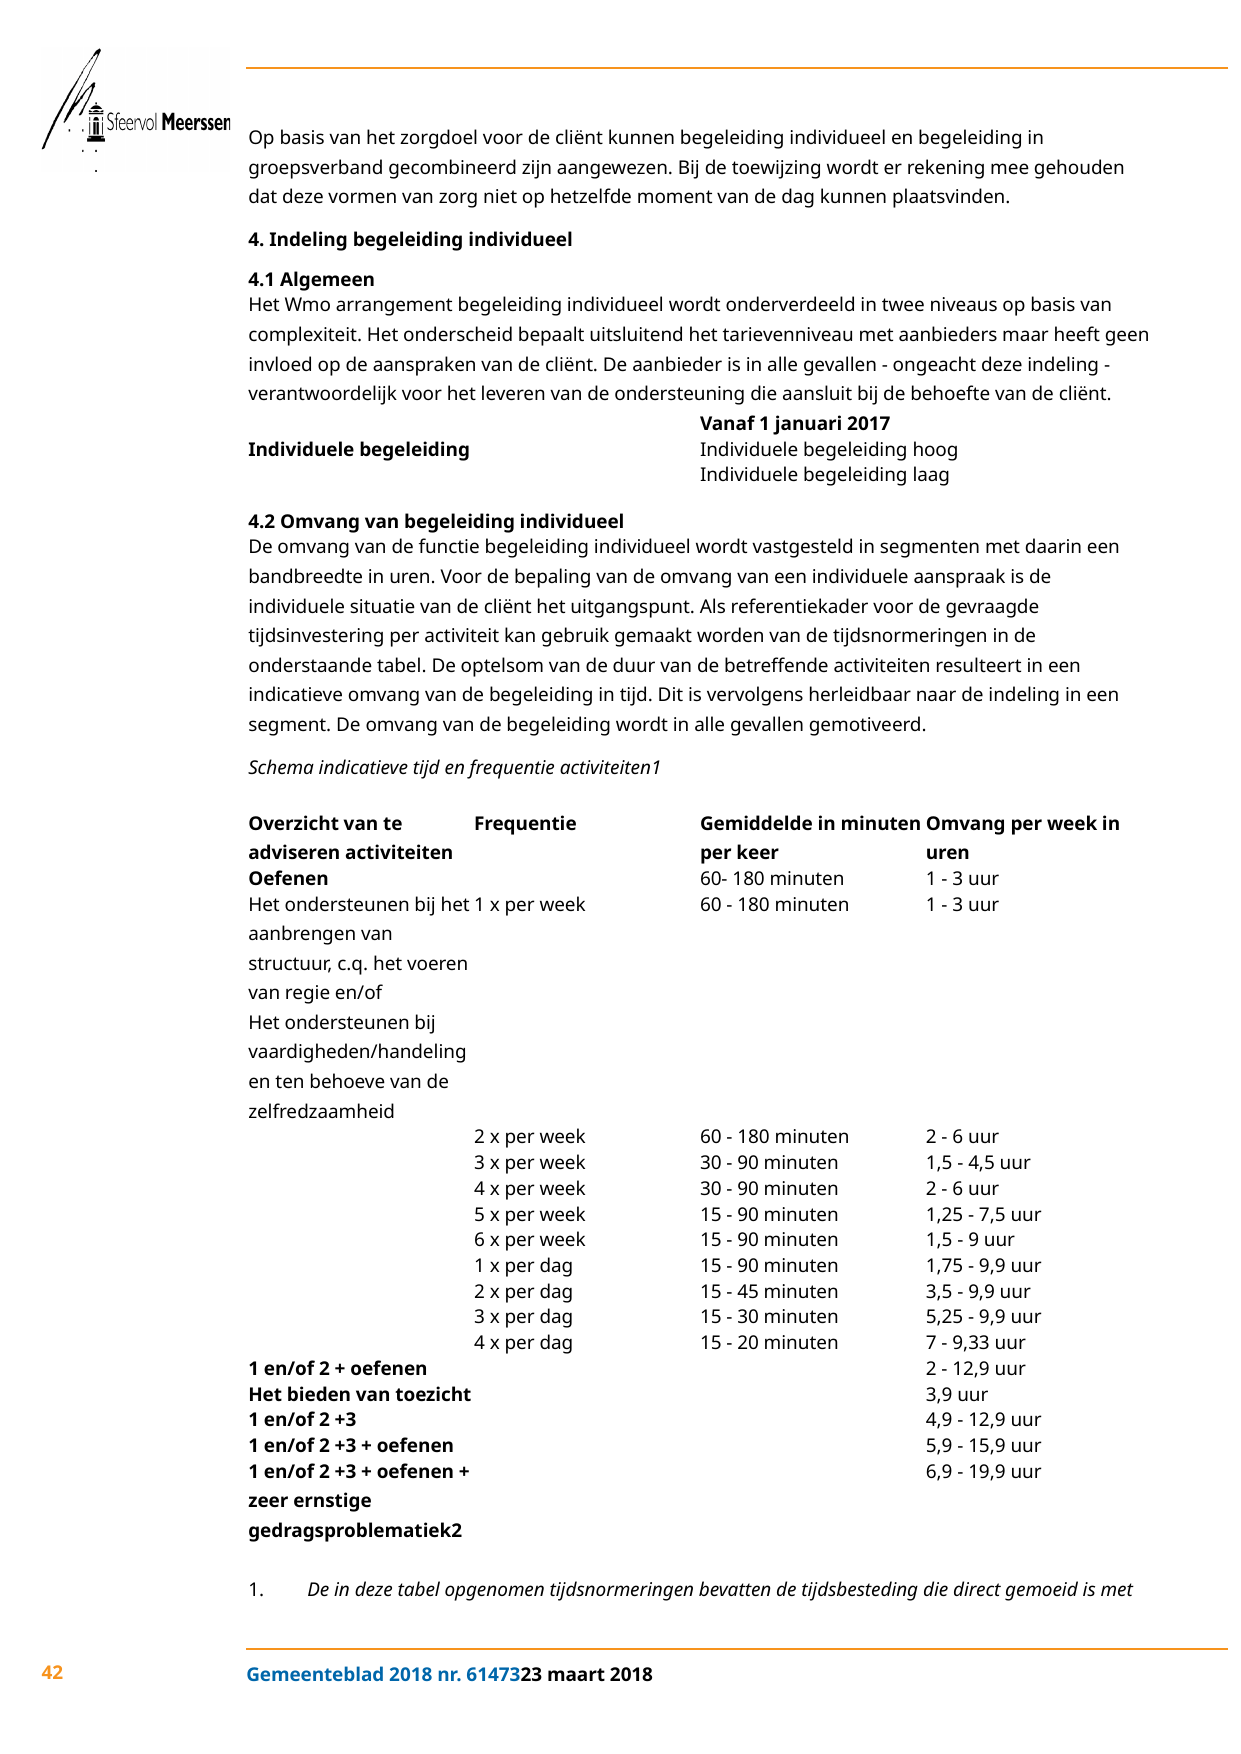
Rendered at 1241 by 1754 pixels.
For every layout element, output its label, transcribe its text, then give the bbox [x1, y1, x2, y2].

table_cell 30 - 90 minuten [700, 1175, 926, 1201]
table_cell Individuele begeleiding laag [700, 462, 1152, 491]
table_header Frequentie [474, 810, 700, 865]
table_cell 15 - 90 minuten [700, 1226, 926, 1252]
table_cell [700, 1381, 926, 1407]
table_cell 1,75 - 9,9 uur [926, 1252, 1152, 1278]
table_cell 1 x per week [474, 891, 700, 1123]
table_cell 1 en/of 2 +3 [248, 1407, 474, 1432]
table_cell 30 - 90 minuten [700, 1149, 926, 1175]
table_cell [248, 1175, 474, 1201]
table_cell [248, 1304, 474, 1329]
text 4.2 Omvang van begeleiding individueel [248, 508, 1152, 534]
table_cell 2 - 6 uur [926, 1124, 1152, 1149]
table_cell 1,5 - 4,5 uur [926, 1149, 1152, 1175]
table_cell 15 - 90 minuten [700, 1201, 926, 1226]
table_cell 1 x per dag [474, 1252, 700, 1278]
table_cell 5 x per week [474, 1201, 700, 1226]
table_header [248, 410, 700, 436]
table_cell [700, 1355, 926, 1381]
table_cell 3 x per dag [474, 1304, 700, 1329]
table_cell 60 - 180 minuten [700, 891, 926, 1123]
table_cell [700, 1458, 926, 1543]
table_cell [474, 1458, 700, 1543]
table_cell 4,9 - 12,9 uur [926, 1407, 1152, 1432]
table_cell 1 - 3 uur [926, 891, 1152, 1123]
table_cell [248, 1278, 474, 1304]
table_cell Oefenen [248, 865, 474, 891]
table_cell [474, 1432, 700, 1458]
table_cell 15 - 20 minuten [700, 1329, 926, 1355]
table_cell [248, 1329, 474, 1355]
table_cell 1 en/of 2 + oefenen [248, 1355, 474, 1381]
table_cell 2 x per week [474, 1124, 700, 1149]
list De in deze tabel opgenomen tijdsnormeringen bevatten de tijdsbesteding die direct gemoeid is met [248, 1576, 1152, 1601]
text Op basis van het zorgdoel voor de cliënt kunnen begeleiding individueel en begeleiding in groepsverband gecombineerd zijn aangewezen. Bij de toewijzing wordt er rekening mee gehouden dat deze vormen van zorg niet op hetzelfde moment van de dag kunnen plaatsvinden. [248, 124, 1152, 209]
table_cell [248, 1149, 474, 1175]
table_cell [700, 1407, 926, 1432]
table_cell [248, 1252, 474, 1278]
table_cell Het ondersteunen bij het aanbrengen van structuur, c.q. het voeren van regie en/of Het ondersteunen bij vaardigheden/handelingen ten behoeve van de zelfredzaamheid [248, 891, 474, 1123]
table_cell 1,25 - 7,5 uur [926, 1201, 1152, 1226]
table_cell [248, 1201, 474, 1226]
text Schema indicatieve tijd en frequentie activiteiten1 [248, 754, 1152, 780]
table_cell 5,9 - 15,9 uur [926, 1432, 1152, 1458]
table_cell [474, 1355, 700, 1381]
table_cell Het bieden van toezicht [248, 1381, 474, 1407]
table_cell 4 x per dag [474, 1329, 700, 1355]
table_cell 60- 180 minuten [700, 865, 926, 891]
table_cell 15 - 45 minuten [700, 1278, 926, 1304]
table_cell 15 - 90 minuten [700, 1252, 926, 1278]
table_cell 1 en/of 2 +3 + oefenen + zeer ernstige gedragsproblematiek2 [248, 1458, 474, 1543]
text Het Wmo arrangement begeleiding individueel wordt onderverdeeld in twee niveaus op basis van complexiteit. Het onderscheid bepaalt uitsluitend het tarievenniveau met aanbieders maar heeft geen invloed op de aanspraken van de cliënt. De aanbieder is in alle gevallen - ongeacht deze indeling - verantwoordelijk voor het leveren van de ondersteuning die aansluit bij de behoefte van de cliënt. [248, 292, 1152, 406]
table_cell 5,25 - 9,9 uur [926, 1304, 1152, 1329]
picture [41, 47, 231, 172]
table_header Vanaf 1 januari 2017 [700, 410, 1152, 436]
table_cell 2 - 12,9 uur [926, 1355, 1152, 1381]
table_cell 1 en/of 2 +3 + oefenen [248, 1432, 474, 1458]
table_cell 3,5 - 9,9 uur [926, 1278, 1152, 1304]
table_cell [700, 1432, 926, 1458]
table_cell 1 - 3 uur [926, 865, 1152, 891]
table_cell 4 x per week [474, 1175, 700, 1201]
table_cell 1,5 - 9 uur [926, 1226, 1152, 1252]
table_cell 15 - 30 minuten [700, 1304, 926, 1329]
table_cell [474, 1381, 700, 1407]
table_cell 60 - 180 minuten [700, 1124, 926, 1149]
table_header Gemiddelde in minuten per keer [700, 810, 926, 865]
table_cell 2 x per dag [474, 1278, 700, 1304]
table_cell 6,9 - 19,9 uur [926, 1458, 1152, 1543]
table_cell 3 x per week [474, 1149, 700, 1175]
table_cell 6 x per week [474, 1226, 700, 1252]
text 4.1 Algemeen [248, 266, 1152, 292]
table_cell [474, 1407, 700, 1432]
table_cell [474, 865, 700, 891]
text De omvang van de functie begeleiding individueel wordt vastgesteld in segmenten met daarin een bandbreedte in uren. Voor de bepaling van de omvang van een individuele aanspraak is de individuele situatie van de cliënt het uitgangspunt. Als referentiekader voor de gevraagde tijdsinvestering per activiteit kan gebruik gemaakt worden van de tijdsnormeringen in de onderstaande tabel. De optelsom van de duur van de betreffende activiteiten resulteert in een indicatieve omvang van de begeleiding in tijd. Dit is vervolgens herleidbaar naar de indeling in een segment. De omvang van de begeleiding wordt in alle gevallen gemotiveerd. [248, 534, 1152, 737]
text 4. Indeling begeleiding individueel [248, 227, 1152, 252]
table_header Overzicht van te adviseren activiteiten [248, 810, 474, 865]
table_cell 7 - 9,33 uur [926, 1329, 1152, 1355]
table_cell 3,9 uur [926, 1381, 1152, 1407]
table_cell 2 - 6 uur [926, 1175, 1152, 1201]
table_cell Individuele begeleiding [248, 436, 700, 491]
table_cell Individuele begeleiding hoog [700, 436, 1152, 462]
table_cell [248, 1124, 474, 1149]
table_header Omvang per week in uren [926, 810, 1152, 865]
table_cell [248, 1226, 474, 1252]
